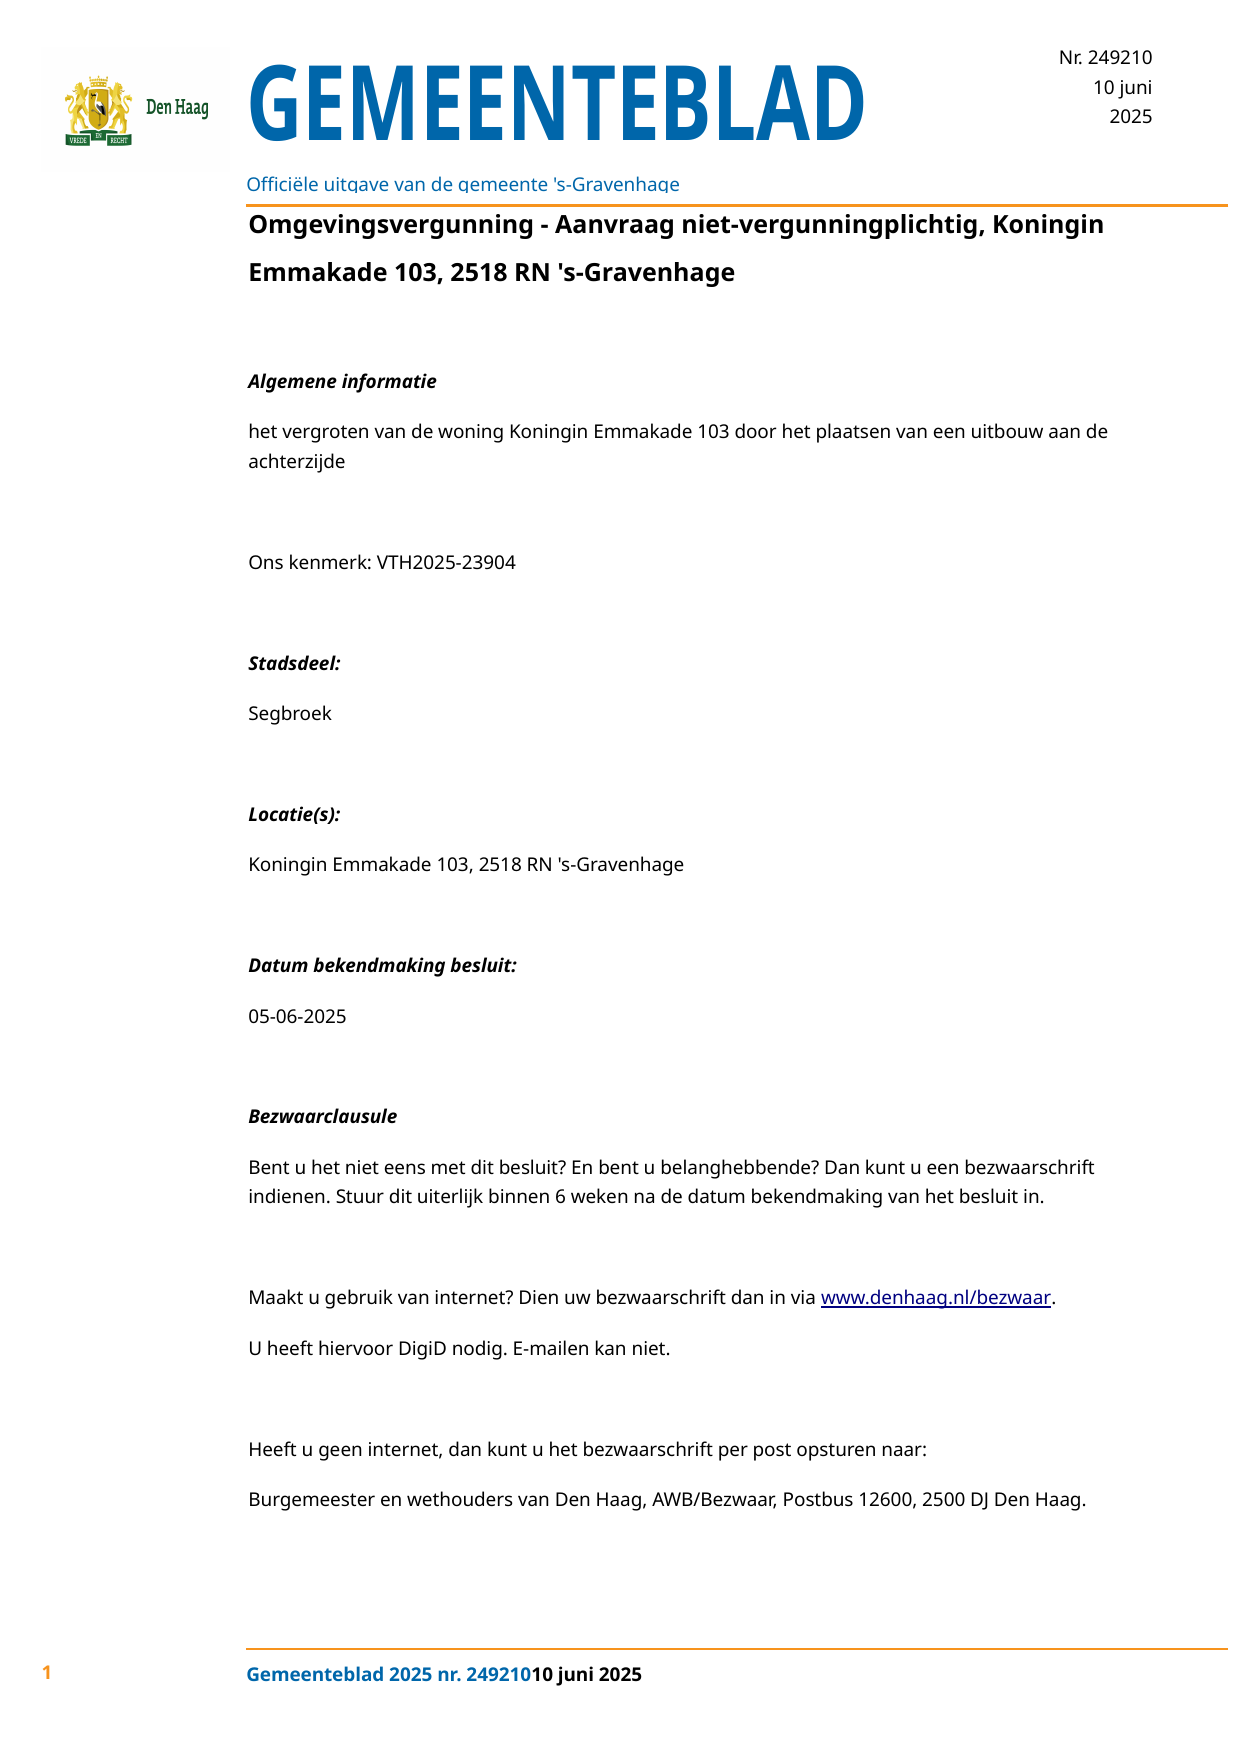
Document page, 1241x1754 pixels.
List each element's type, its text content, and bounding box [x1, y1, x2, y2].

text Heeft u geen internet, dan kunt u het bezwaarschrift per post opsturen naar: [248, 1436, 1152, 1462]
text Burgemeester en wethouders van Den Haag, AWB/Bezwaar, Postbus 12600, 2500 DJ Den Haag. [248, 1486, 1152, 1512]
text Maakt u gebruik van internet? Dien uw bezwaarschrift dan in via www.denhaag.nl/bezwaar. [248, 1284, 1152, 1310]
text het vergroten van de woning Koningin Emmakade 103 door het plaatsen van een uitbouw aan de achterzijde [248, 419, 1152, 474]
text Locatie(s): [248, 801, 1152, 827]
text Algemene informatie [248, 368, 1152, 394]
text Bezwaarclausule [248, 1104, 1152, 1129]
text 05-06-2025 [248, 1003, 1152, 1029]
text Stadsdeel: [248, 650, 1152, 676]
text Segbroek [248, 700, 1152, 726]
text Koningin Emmakade 103, 2518 RN 's-Gravenhage [248, 852, 1152, 877]
text U heeft hiervoor DigiD nodig. E-mailen kan niet. [248, 1335, 1152, 1361]
text Ons kenmerk: VTH2025-23904 [248, 549, 1152, 575]
text Omgevingsvergunning - Aanvraag niet-vergunningplichtig, Koningin Emmakade 103, 2518 RN 's-Gravenhage [248, 207, 1152, 288]
picture [41, 47, 231, 172]
text Datum bekendmaking besluit: [248, 952, 1152, 978]
text Bent u het niet eens met dit besluit? En bent u belanghebbende? Dan kunt u een bezwaarschrift indienen. Stuur dit uiterlijk binnen 6 weken na de datum bekendmaking van het besluit in. [248, 1154, 1152, 1209]
